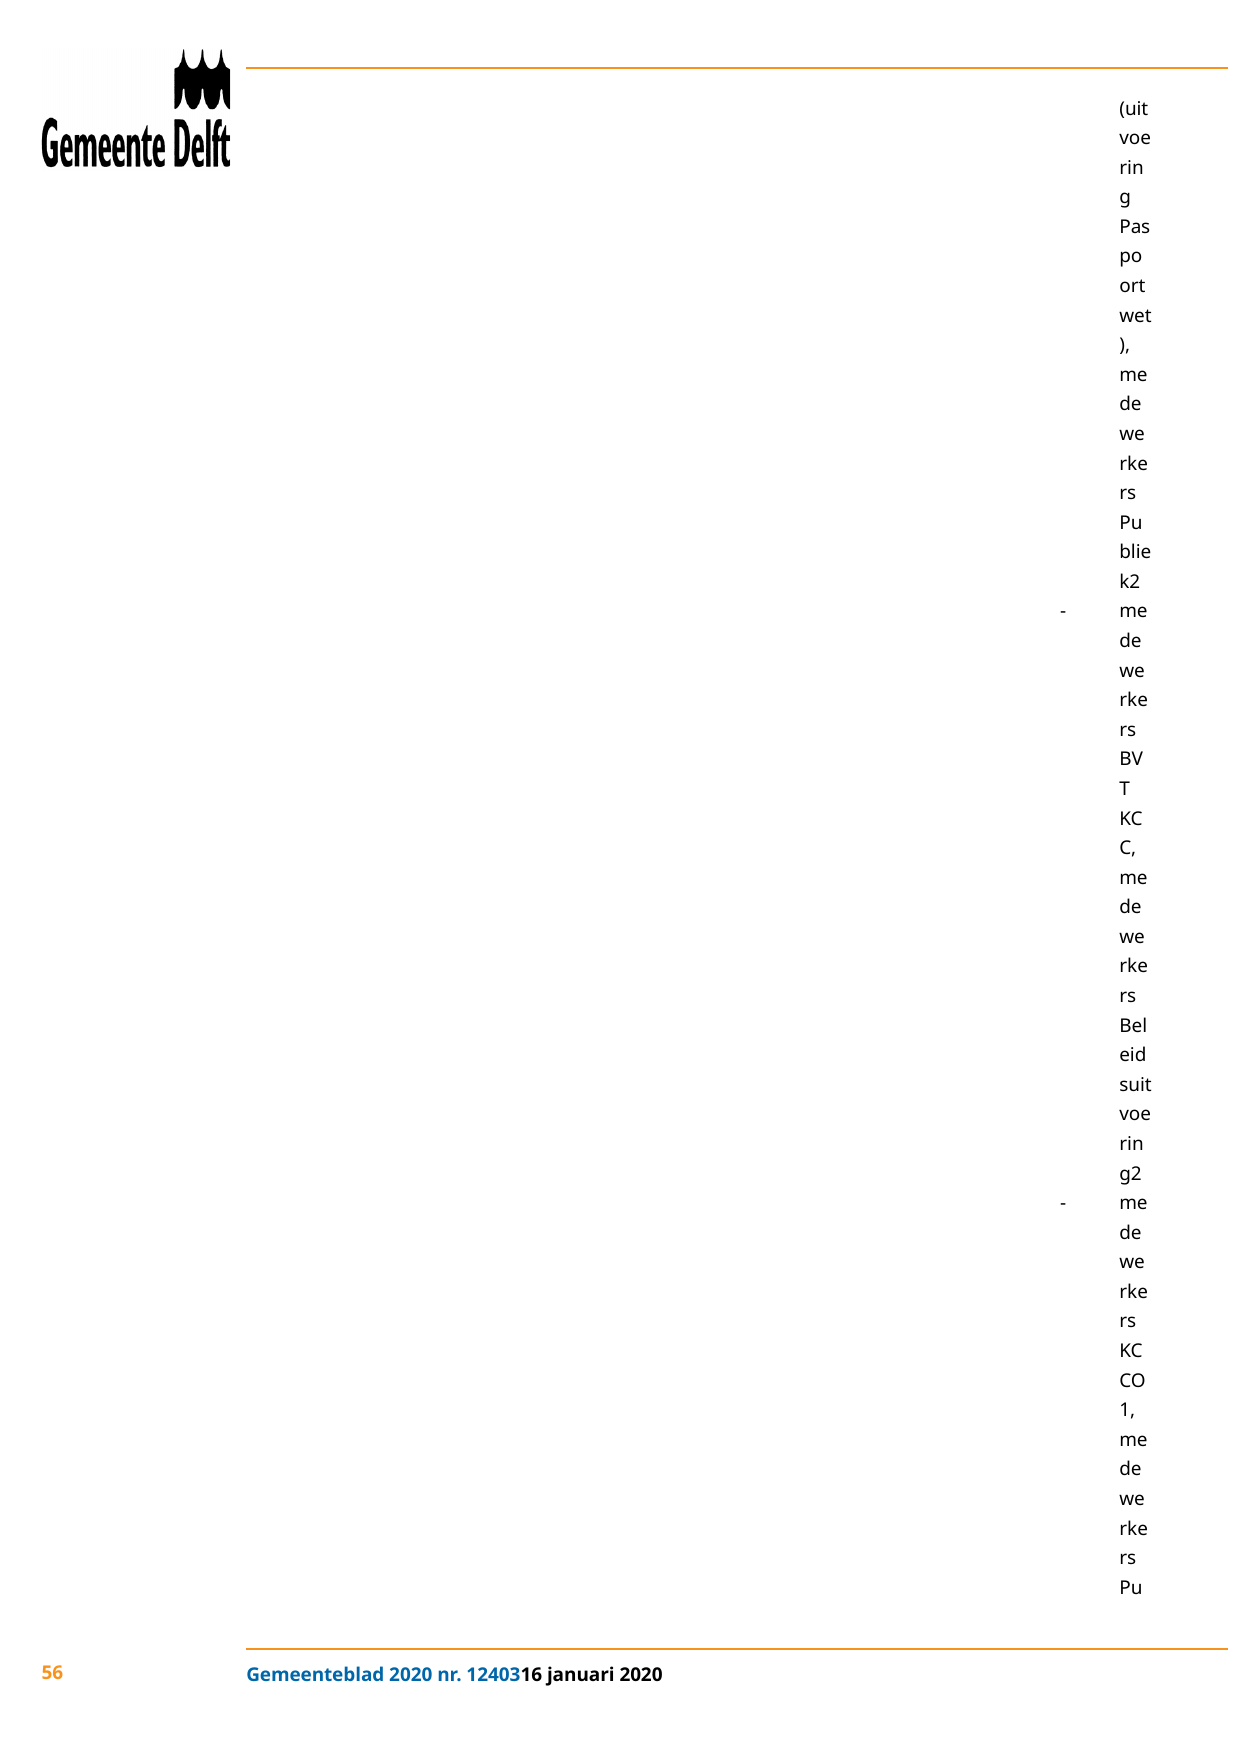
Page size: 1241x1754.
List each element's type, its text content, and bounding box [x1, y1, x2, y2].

picture [41, 47, 231, 172]
table_cell [340, 95, 431, 1600]
table_cell [248, 95, 339, 1600]
table_cell [431, 95, 630, 1600]
table_cell [829, 95, 921, 1600]
table_cell [630, 95, 829, 1600]
table_cell (uitvoering Paspoortwet), medewerkers Publiek2 medewerkers BVT KCC, medewerkers Beleidsuitvoering2 medewerkers KCCO1, medewerkers Pu [1060, 95, 1152, 1600]
table_cell [921, 95, 1060, 1600]
